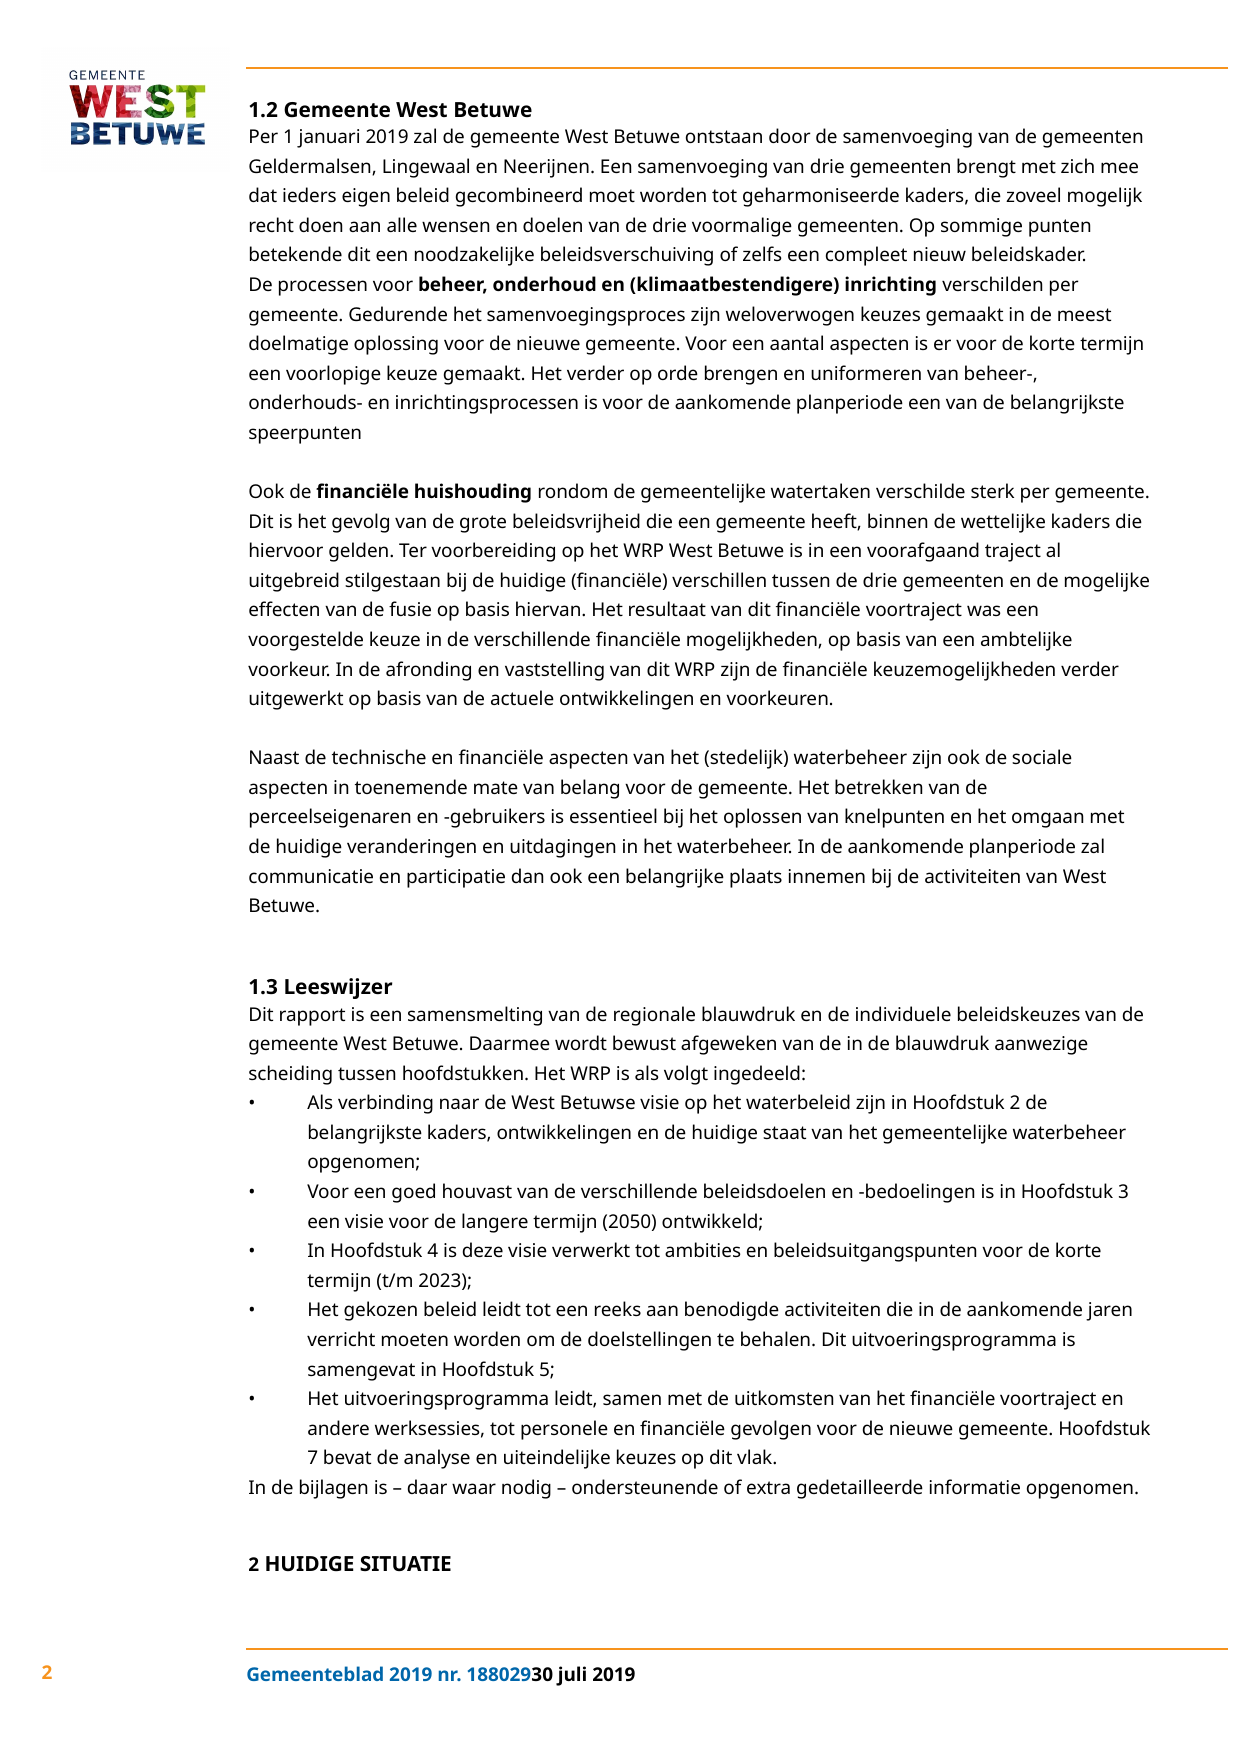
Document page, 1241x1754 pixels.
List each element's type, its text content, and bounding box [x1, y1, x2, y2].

picture [41, 47, 231, 172]
text Dit rapport is een samensmelting van de regionale blauwdruk en de individuele beleidskeuzes van de gemeente West Betuwe. Daarmee wordt bewust afgeweken van de in de blauwdruk aanwezige scheiding tussen hoofdstukken. Het WRP is als volgt ingedeeld: [248, 1001, 1152, 1086]
list Voor een goed houvast van de verschillende beleidsdoelen en -bedoelingen is in Hoofdstuk 3 een visie voor de langere termijn (2050) ontwikkeld; [248, 1178, 1152, 1234]
text Per 1 januari 2019 zal de gemeente West Betuwe ontstaan door de samenvoeging van de gemeenten Geldermalsen, Lingewaal en Neerijnen. Een samenvoeging van drie gemeenten brengt met zich mee dat ieders eigen beleid gecombineerd moet worden tot geharmoniseerde kaders, die zoveel mogelijk recht doen aan alle wensen en doelen van de drie voormalige gemeenten. Op sommige punten betekende dit een noodzakelijke beleidsverschuiving of zelfs een compleet nieuw beleidskader. [248, 123, 1152, 267]
text Ook de financiële huishouding rondom de gemeentelijke watertaken verschilde sterk per gemeente. Dit is het gevolg van de grote beleidsvrijheid die een gemeente heeft, binnen de wettelijke kaders die hiervoor gelden. Ter voorbereiding op het WRP West Betuwe is in een voorafgaand traject al uitgebreid stilgestaan bij de huidige (financiële) verschillen tussen de drie gemeenten en de mogelijke effecten van de fusie op basis hiervan. Het resultaat van dit financiële voortraject was een voorgestelde keuze in de verschillende financiële mogelijkheden, op basis van een ambtelijke voorkeur. In de afronding en vaststelling van dit WRP zijn de financiële keuzemogelijkheden verder uitgewerkt op basis van de actuele ontwikkelingen en voorkeuren. [248, 478, 1152, 711]
text In de bijlagen is – daar waar nodig – ondersteunende of extra gedetailleerde informatie opgenomen. [248, 1474, 1152, 1500]
list Als verbinding naar de West Betuwse visie op het waterbeleid zijn in Hoofdstuk 2 de belangrijkste kaders, ontwikkelingen en de huidige staat van het gemeentelijke waterbeheer opgenomen; [248, 1089, 1152, 1174]
list Het uitvoeringsprogramma leidt, samen met de uitkomsten van het financiële voortraject en andere werksessies, tot personele en financiële gevolgen voor de nieuwe gemeente. Hoofdstuk 7 bevat de analyse en uiteindelijke keuzes op dit vlak. [248, 1385, 1152, 1470]
text 2 HUIDIGE SITUATIE [248, 1549, 1152, 1578]
text 1.2 Gemeente West Betuwe [248, 95, 1152, 123]
text De processen voor beheer, onderhoud en (klimaatbestendigere) inrichting verschilden per gemeente. Gedurende het samenvoegingsproces zijn weloverwogen keuzes gemaakt in de meest doelmatige oplossing voor de nieuwe gemeente. Voor een aantal aspecten is er voor de korte termijn een voorlopige keuze gemaakt. Het verder op orde brengen en uniformeren van beheer-, onderhouds- en inrichtingsprocessen is voor de aankomende planperiode een van de belangrijkste speerpunten [248, 271, 1152, 445]
text Naast de technische en financiële aspecten van het (stedelijk) waterbeheer zijn ook de sociale aspecten in toenemende mate van belang voor de gemeente. Het betrekken van de perceelseigenaren en -gebruikers is essentieel bij het oplossen van knelpunten en het omgaan met de huidige veranderingen en uitdagingen in het waterbeheer. In de aankomende planperiode zal communicatie en participatie dan ook een belangrijke plaats innemen bij de activiteiten van West Betuwe. [248, 744, 1152, 918]
list In Hoofdstuk 4 is deze visie verwerkt tot ambities en beleidsuitgangspunten voor de korte termijn (t/m 2023); [248, 1237, 1152, 1293]
list Het gekozen beleid leidt tot een reeks aan benodigde activiteiten die in de aankomende jaren verricht moeten worden om de doelstellingen te behalen. Dit uitvoeringsprogramma is samengevat in Hoofdstuk 5; [248, 1297, 1152, 1382]
text 1.3 Leeswijzer [248, 972, 1152, 1001]
